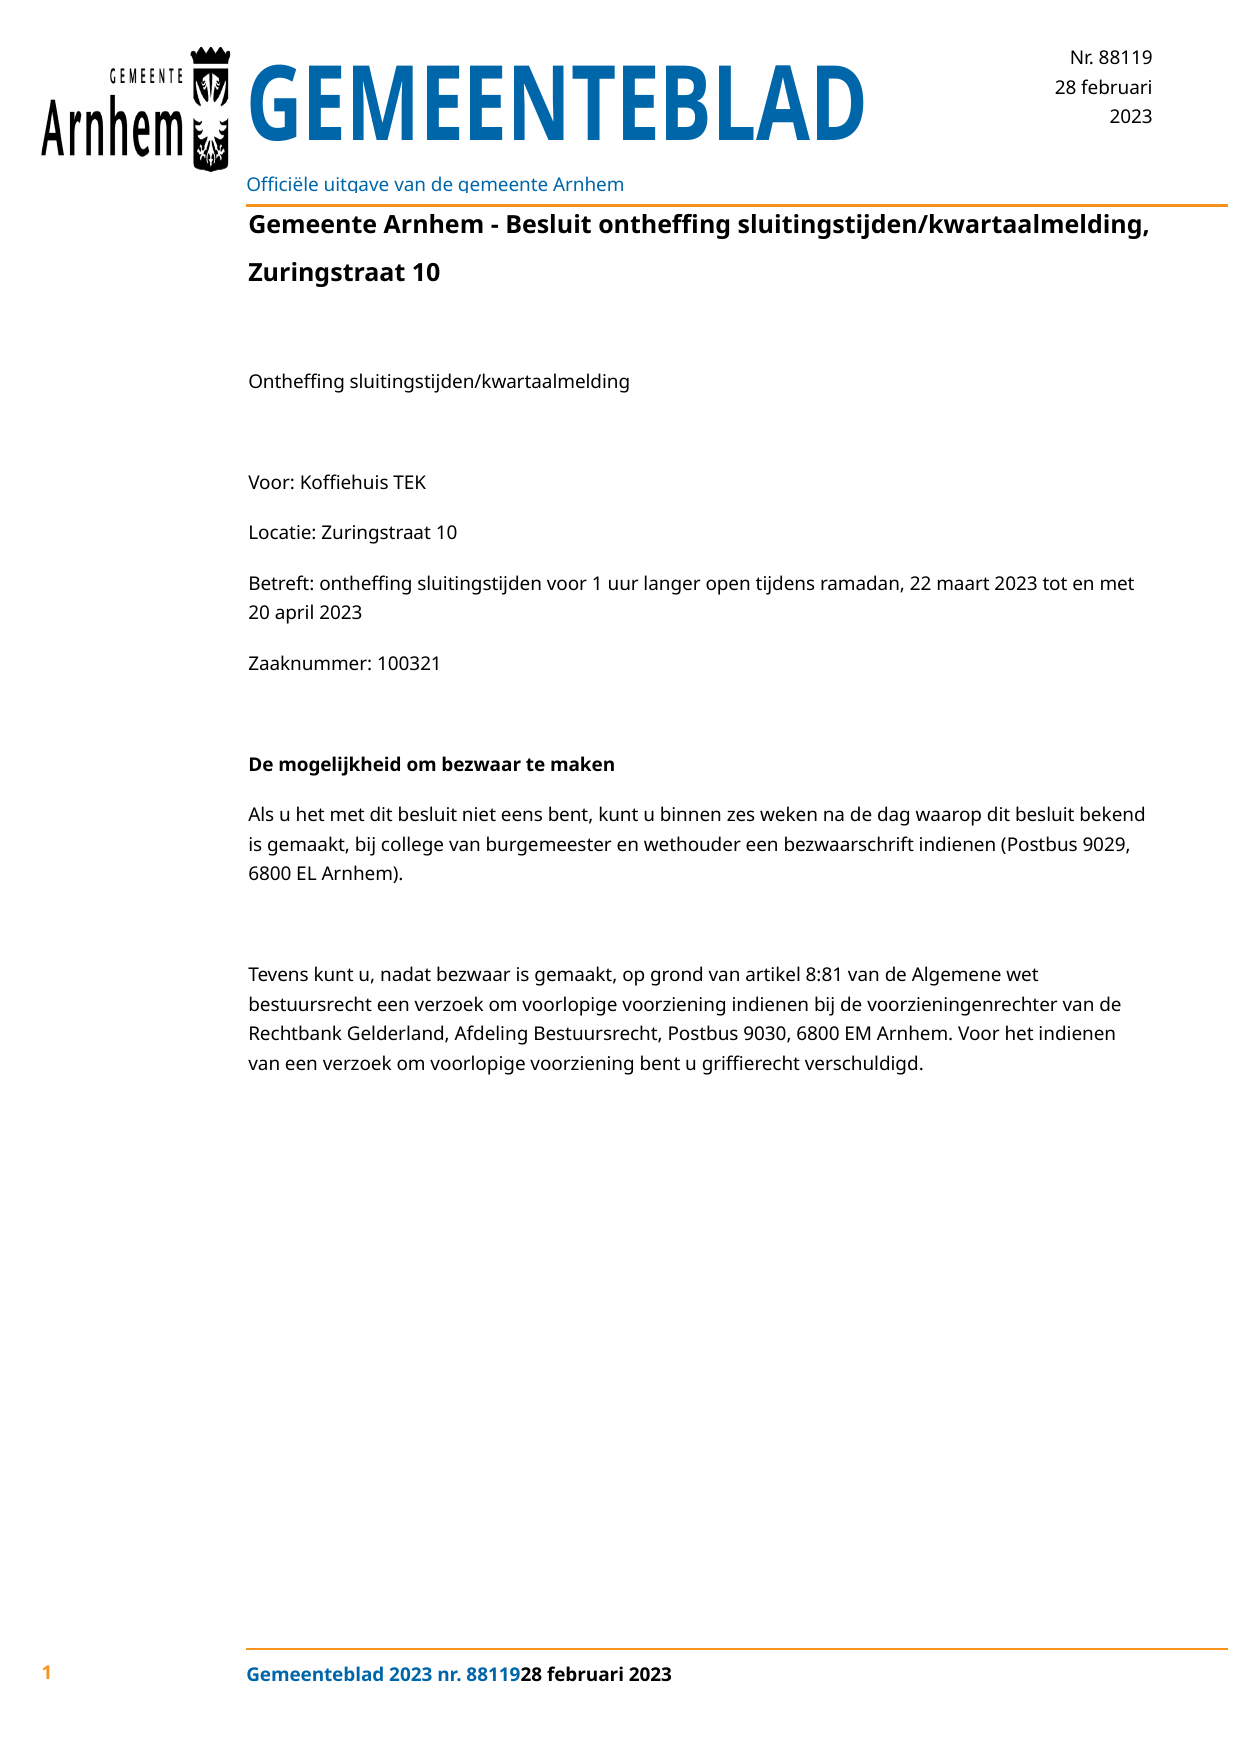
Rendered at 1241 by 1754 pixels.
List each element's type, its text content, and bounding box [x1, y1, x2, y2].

text Zaaknummer: 100321 [248, 650, 1152, 676]
text Ontheffing sluitingstijden/kwartaalmelding [248, 368, 1152, 394]
text Tevens kunt u, nadat bezwaar is gemaakt, op grond van artikel 8:81 van de Algemene wet bestuursrecht een verzoek om voorlopige voorziening indienen bij de voorzieningenrechter van de Rechtbank Gelderland, Afdeling Bestuursrecht, Postbus 9030, 6800 EM Arnhem. Voor het indienen van een verzoek om voorlopige voorziening bent u griffierecht verschuldigd. [248, 961, 1152, 1076]
picture [41, 47, 231, 172]
text Als u het met dit besluit niet eens bent, kunt u binnen zes weken na de dag waarop dit besluit bekend is gemaakt, bij college van burgemeester en wethouder een bezwaarschrift indienen (Postbus 9029, 6800 EL Arnhem). [248, 801, 1152, 886]
text Locatie: Zuringstraat 10 [248, 519, 1152, 545]
text Betreft: ontheffing sluitingstijden voor 1 uur langer open tijdens ramadan, 22 maart 2023 tot en met 20 april 2023 [248, 570, 1152, 625]
text Gemeente Arnhem - Besluit ontheffing sluitingstijden/kwartaalmelding, Zuringstraat 10 [248, 207, 1152, 288]
text De mogelijkheid om bezwaar te maken [248, 751, 1152, 777]
text Voor: Koffiehuis TEK [248, 469, 1152, 495]
